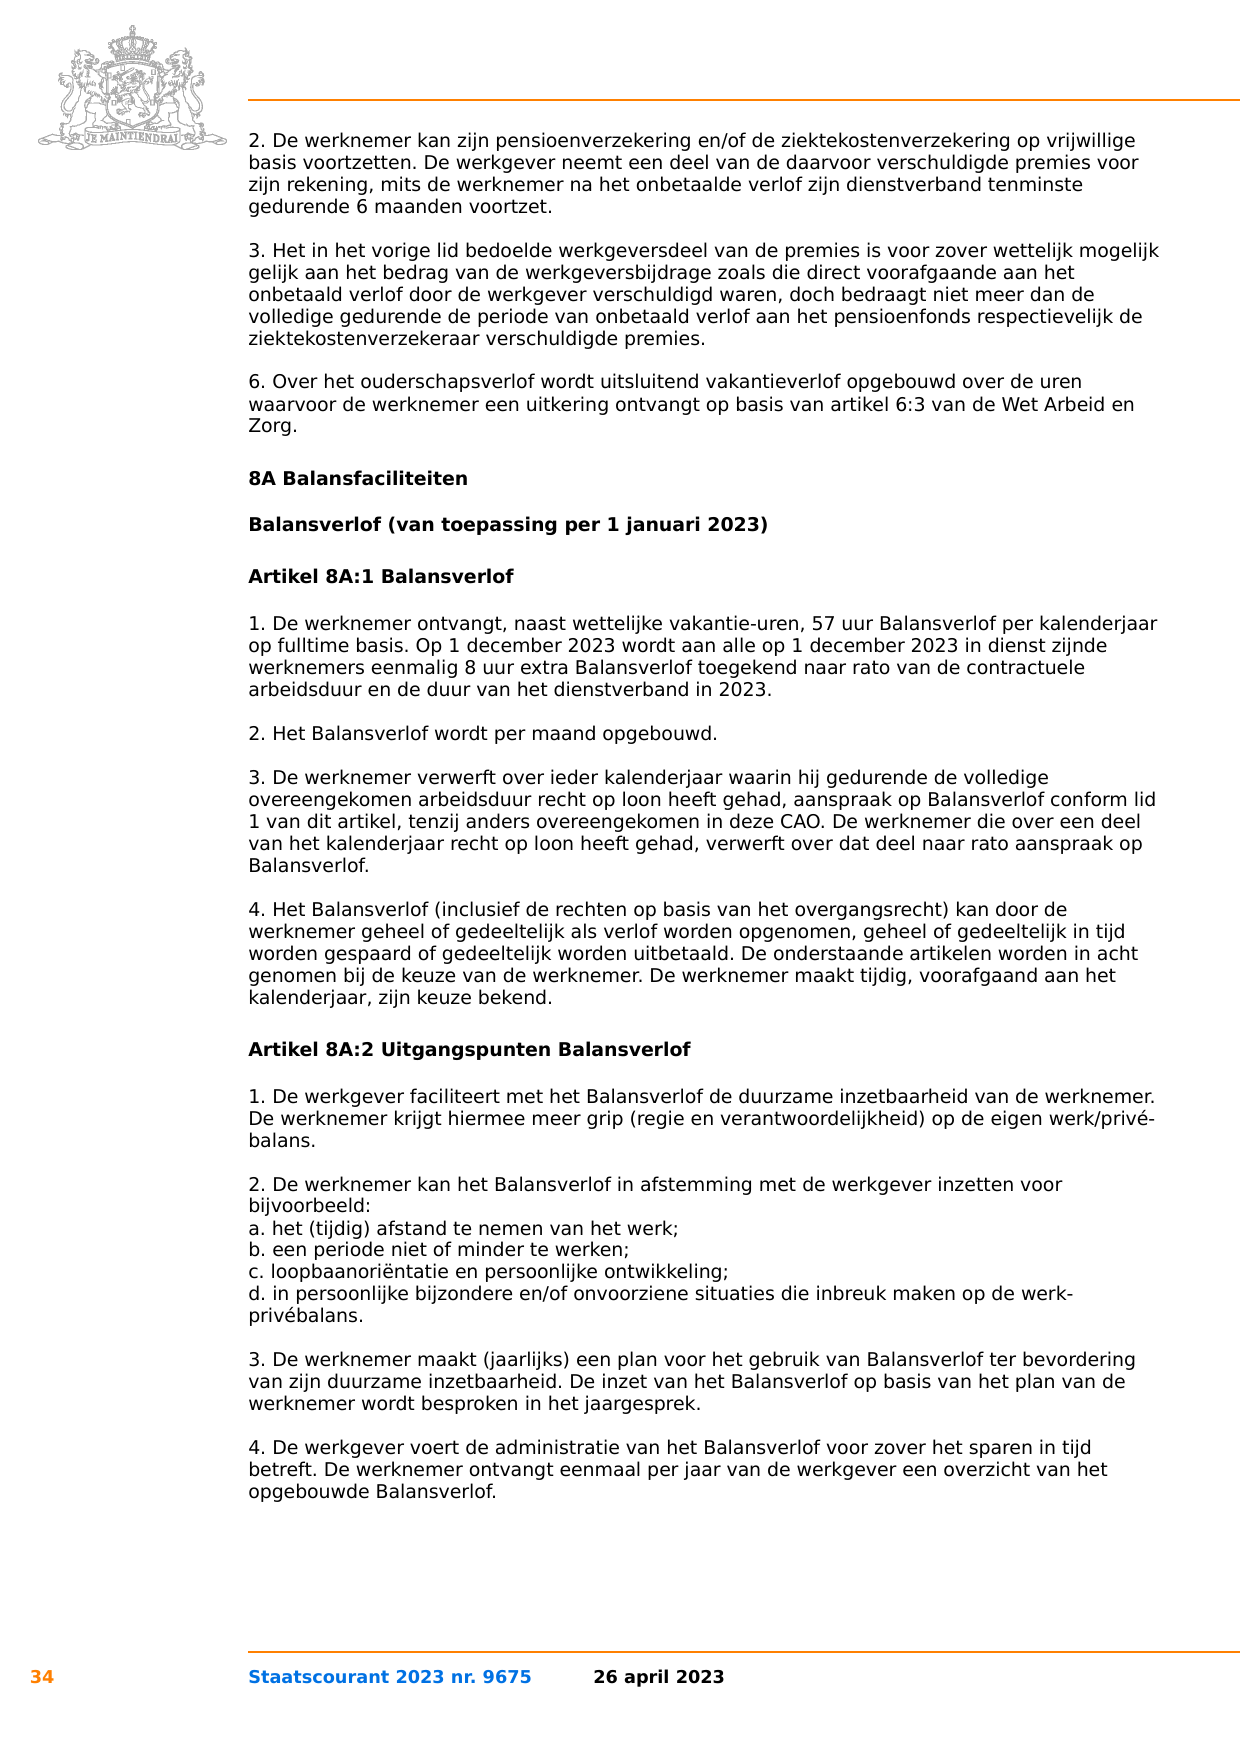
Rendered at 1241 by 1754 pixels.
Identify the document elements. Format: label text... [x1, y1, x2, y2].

text a. het (tijdig) afstand te nemen van het werk; [248, 1217, 1163, 1239]
subtitle Balansverlof (van toepassing per 1 januari 2023) [248, 514, 1163, 536]
text 1. De werkgever faciliteert met het Balansverlof de duurzame inzetbaarheid van de werknemer. De werknemer krijgt hiermee meer grip (regie en verantwoordelijkheid) op de eigen werk/privé-balans. [248, 1086, 1163, 1152]
text d. in persoonlijke bijzondere en/of onvoorziene situaties die inbreuk maken op de werk-privébalans. [248, 1283, 1163, 1327]
subtitle Artikel 8A:2 Uitgangspunten Balansverlof [248, 1039, 1163, 1061]
text 3. De werknemer maakt (jaarlijks) een plan voor het gebruik van Balansverlof ter bevordering van zijn duurzame inzetbaarheid. De inzet van het Balansverlof op basis van het plan van de werknemer wordt besproken in het jaargesprek. [248, 1349, 1163, 1415]
subtitle 8A Balansfaciliteiten [248, 467, 1163, 489]
text 3. Het in het vorige lid bedoelde werkgeversdeel van de premies is voor zover wettelijk mogelijk gelijk aan het bedrag van de werkgeversbijdrage zoals die direct voorafgaande aan het onbetaald verlof door de werkgever verschuldigd waren, doch bedraagt niet meer dan de volledige gedurende de periode van onbetaald verlof aan het pensioenfonds respectievelijk de ziektekostenverzekeraar verschuldigde premies. [248, 240, 1163, 349]
subtitle Artikel 8A:1 Balansverlof [248, 566, 1163, 588]
text 4. Het Balansverlof (inclusief de rechten op basis van het overgangsrecht) kan door de werknemer geheel of gedeeltelijk als verlof worden opgenomen, geheel of gedeeltelijk in tijd worden gespaard of gedeeltelijk worden uitbetaald. De onderstaande artikelen worden in acht genomen bij de keuze van de werknemer. De werknemer maakt tijdig, voorafgaand aan het kalenderjaar, zijn keuze bekend. [248, 899, 1163, 1009]
picture [38, 25, 227, 150]
text 6. Over het ouderschapsverlof wordt uitsluitend vakantieverlof opgebouwd over de uren waarvoor de werknemer een uitkering ontvangt op basis van artikel 6:3 van de Wet Arbeid en Zorg. [248, 371, 1163, 437]
text 2. Het Balansverlof wordt per maand opgebouwd. [248, 723, 1163, 745]
text 3. De werknemer verwerft over ieder kalenderjaar waarin hij gedurende de volledige overeengekomen arbeidsduur recht op loon heeft gehad, aanspraak op Balansverlof conform lid 1 van dit artikel, tenzij anders overeengekomen in deze CAO. De werknemer die over een deel van het kalenderjaar recht op loon heeft gehad, verwerft over dat deel naar rato aanspraak op Balansverlof. [248, 767, 1163, 877]
text 4. De werkgever voert de administratie van het Balansverlof voor zover het sparen in tijd betreft. De werknemer ontvangt eenmaal per jaar van de werkgever een overzicht van het opgebouwde Balansverlof. [248, 1437, 1163, 1503]
text 2. De werknemer kan het Balansverlof in afstemming met de werkgever inzetten voor bijvoorbeeld: [248, 1173, 1163, 1217]
text c. loopbaanoriëntatie en persoonlijke ontwikkeling; [248, 1261, 1163, 1283]
text b. een periode niet of minder te werken; [248, 1239, 1163, 1261]
text 2. De werknemer kan zijn pensioenverzekering en/of de ziektekostenverzekering op vrijwillige basis voortzetten. De werkgever neemt een deel van de daarvoor verschuldigde premies voor zijn rekening, mits de werknemer na het onbetaalde verlof zijn dienstverband tenminste gedurende 6 maanden voortzet. [248, 130, 1163, 218]
text 1. De werknemer ontvangt, naast wettelijke vakantie-uren, 57 uur Balansverlof per kalenderjaar op fulltime basis. Op 1 december 2023 wordt aan alle op 1 december 2023 in dienst zijnde werknemers eenmalig 8 uur extra Balansverlof toegekend naar rato van de contractuele arbeidsduur en de duur van het dienstverband in 2023. [248, 613, 1163, 701]
